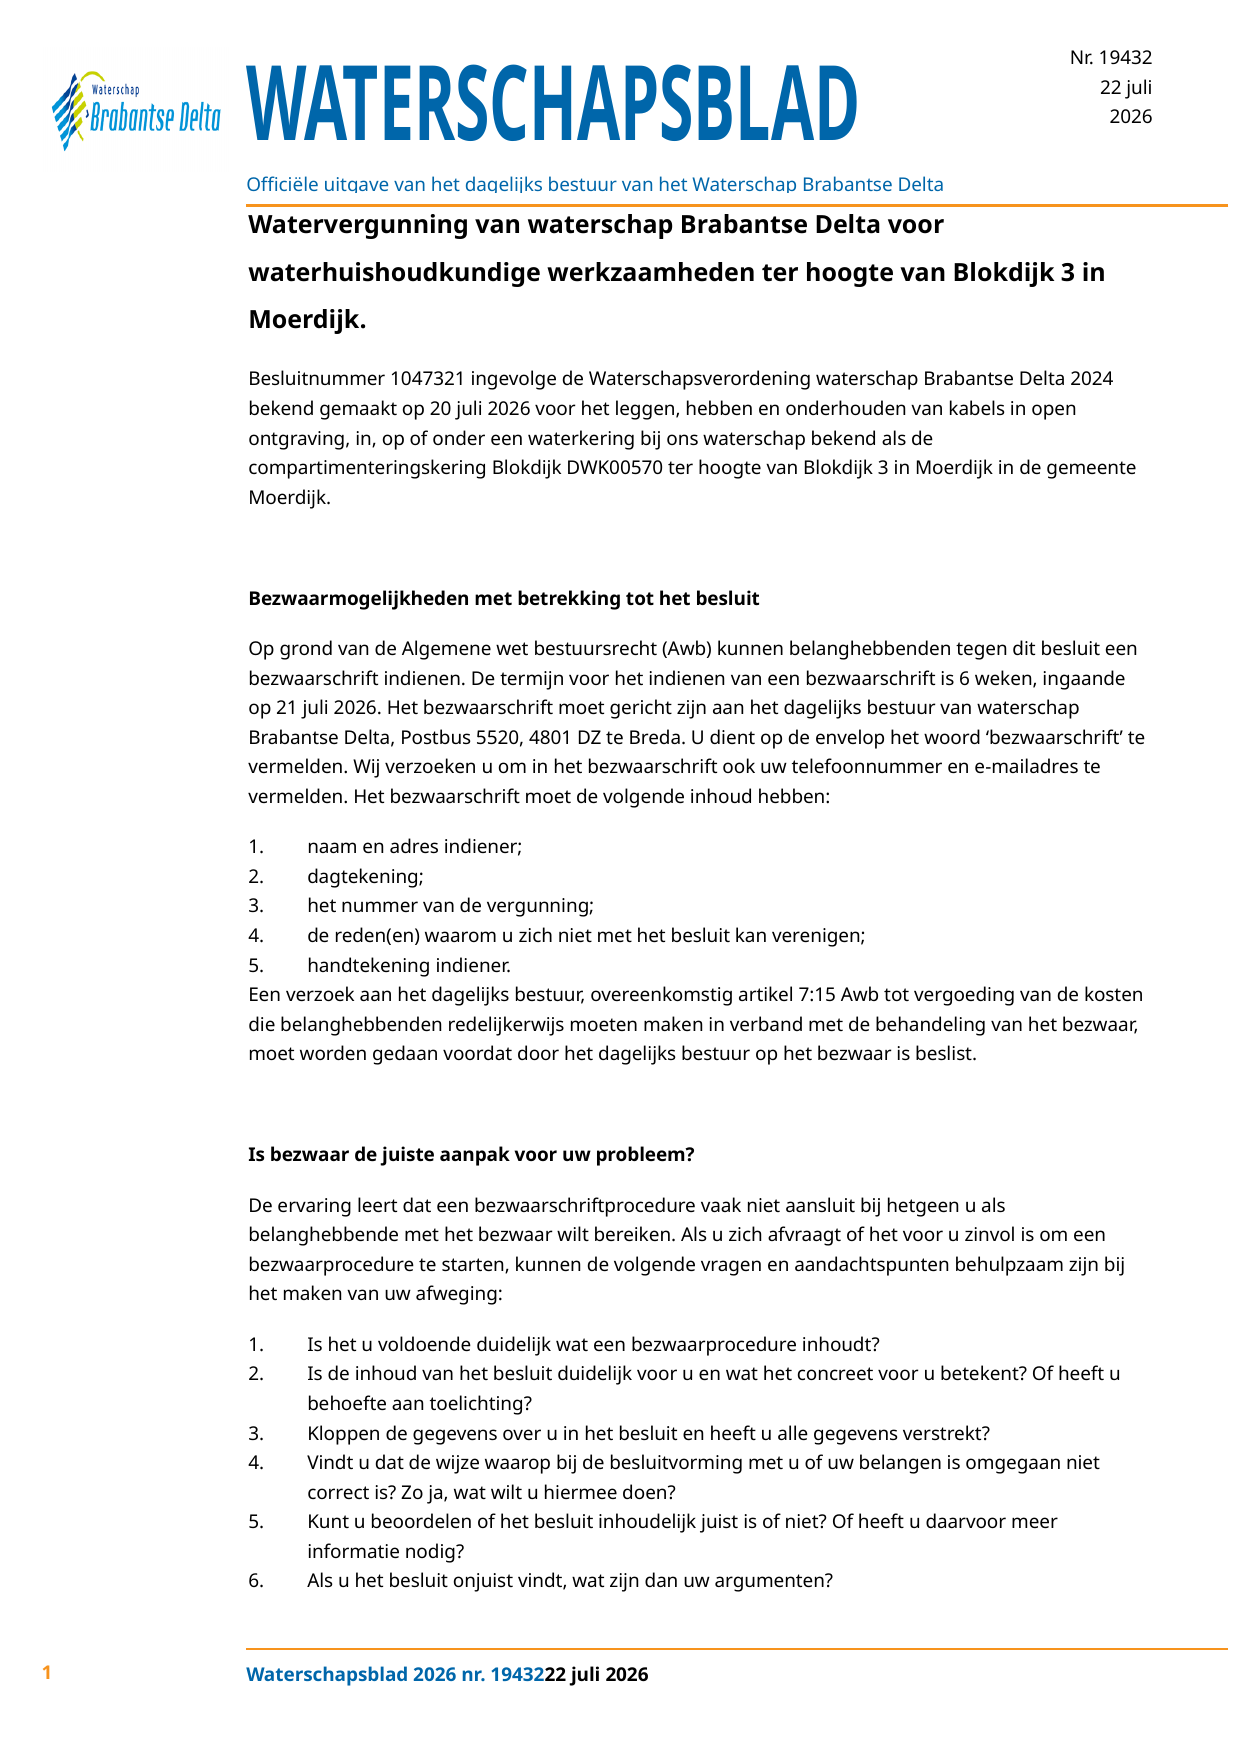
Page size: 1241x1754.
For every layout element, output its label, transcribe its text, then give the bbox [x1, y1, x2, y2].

text Besluitnummer 1047321 ingevolge de Waterschapsverordening waterschap Brabantse Delta 2024 bekend gemaakt op 20 juli 2026 voor het leggen, hebben en onderhouden van kabels in open ontgraving, in, op of onder een waterkering bij ons waterschap bekend als de compartimenteringskering Blokdijk DWK00570 ter hoogte van Blokdijk 3 in Moerdijk in de gemeente Moerdijk. [248, 366, 1152, 509]
list Is het u voldoende duidelijk wat een bezwaarprocedure inhoudt? [248, 1331, 1152, 1357]
text De ervaring leert dat een bezwaarschriftprocedure vaak niet aansluit bij hetgeen u als belanghebbende met het bezwaar wilt bereiken. Als u zich afvraagt of het voor u zinvol is om een bezwaarprocedure te starten, kunnen de volgende vragen en aandachtspunten behulpzaam zijn bij het maken van uw afweging: [248, 1192, 1152, 1306]
text Op grond van de Algemene wet bestuursrecht (Awb) kunnen belanghebbenden tegen dit besluit een bezwaarschrift indienen. De termijn voor het indienen van een bezwaarschrift is 6 weken, ingaande op 21 juli 2026. Het bezwaarschrift moet gericht zijn aan het dagelijks bestuur van waterschap Brabantse Delta, Postbus 5520, 4801 DZ te Breda. U dient op de envelop het woord ‘bezwaarschrift’ te vermelden. Wij verzoeken u om in het bezwaarschrift ook uw telefoonnummer en e‑mailadres te vermelden. Het bezwaarschrift moet de volgende inhoud hebben: [248, 635, 1152, 809]
list de reden(en) waarom u zich niet met het besluit kan verenigen; [248, 922, 1152, 948]
list dagtekening; [248, 863, 1152, 889]
text Watervergunning van waterschap Brabantse Delta voor waterhuishoudkundige werkzaamheden ter hoogte van Blokdijk 3 in Moerdijk. [248, 207, 1152, 336]
picture [41, 47, 231, 172]
list handtekening indiener. [248, 952, 1152, 977]
list Vindt u dat de wijze waarop bij de besluitvorming met u of uw belangen is omgegaan niet correct is? Zo ja, wat wilt u hiermee doen? [248, 1449, 1152, 1504]
list Als u het besluit onjuist vindt, wat zijn dan uw argumenten? [248, 1568, 1152, 1593]
list Is de inhoud van het besluit duidelijk voor u en wat het concreet voor u betekent? Of heeft u behoefte aan toelichting? [248, 1361, 1152, 1416]
list Kunt u beoordelen of het besluit inhoudelijk juist is of niet? Of heeft u daarvoor meer informatie nodig? [248, 1508, 1152, 1564]
text Een verzoek aan het dagelijks bestuur, overeenkomstig artikel 7:15 Awb tot vergoeding van de kosten die belanghebbenden redelijkerwijs moeten maken in verband met de behandeling van het bezwaar, moet worden gedaan voordat door het dagelijks bestuur op het bezwaar is beslist. [248, 981, 1152, 1066]
text Bezwaarmogelijkheden met betrekking tot het besluit [248, 585, 1152, 610]
list naam en adres indiener; [248, 833, 1152, 859]
text Is bezwaar de juiste aanpak voor uw probleem? [248, 1141, 1152, 1167]
list het nummer van de vergunning; [248, 893, 1152, 918]
list Kloppen de gegevens over u in het besluit en heeft u alle gegevens verstrekt? [248, 1420, 1152, 1445]
